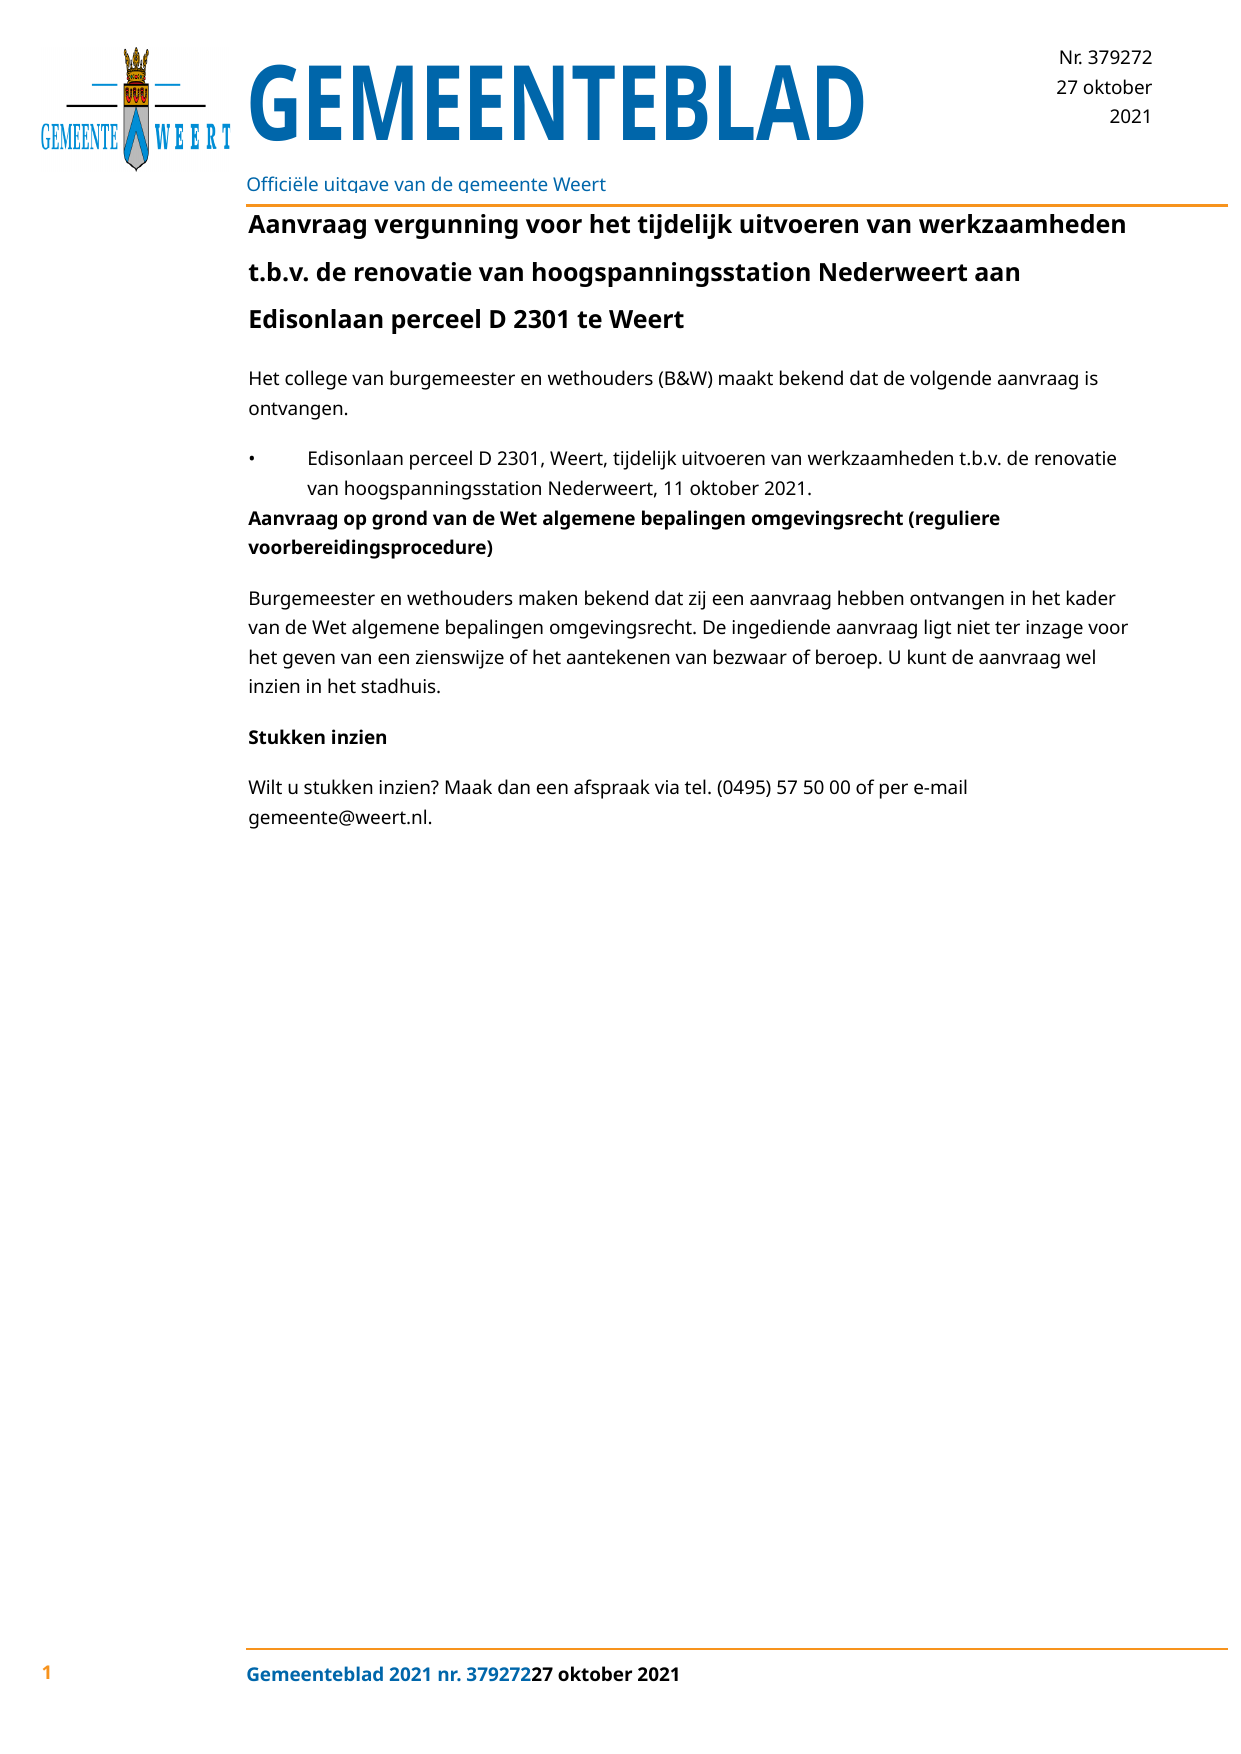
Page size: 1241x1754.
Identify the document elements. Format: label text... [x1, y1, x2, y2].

text Aanvraag op grond van de Wet algemene bepalingen omgevingsrecht (reguliere voorbereidingsprocedure) [248, 505, 1152, 560]
text Het college van burgemeester en wethouders (B&W) maakt bekend dat de volgende aanvraag is ontvangen. [248, 366, 1152, 421]
text Burgemeester en wethouders maken bekend dat zij een aanvraag hebben ontvangen in het kader van de Wet algemene bepalingen omgevingsrecht. De ingediende aanvraag ligt niet ter inzage voor het geven van een zienswijze of het aantekenen van bezwaar of beroep. U kunt de aanvraag wel inzien in het stadhuis. [248, 585, 1152, 699]
text Stukken inzien [248, 724, 1152, 749]
text Wilt u stukken inzien? Maak dan een afspraak via tel. (0495) 57 50 00 of per e-mail gemeente@weert.nl. [248, 774, 1152, 829]
picture [41, 47, 231, 172]
text Aanvraag vergunning voor het tijdelijk uitvoeren van werkzaamheden t.b.v. de renovatie van hoogspanningsstation Nederweert aan Edisonlaan perceel D 2301 te Weert [248, 207, 1152, 336]
list Edisonlaan perceel D 2301, Weert, tijdelijk uitvoeren van werkzaamheden t.b.v. de renovatie van hoogspanningsstation Nederweert, 11 oktober 2021. [248, 446, 1152, 501]
